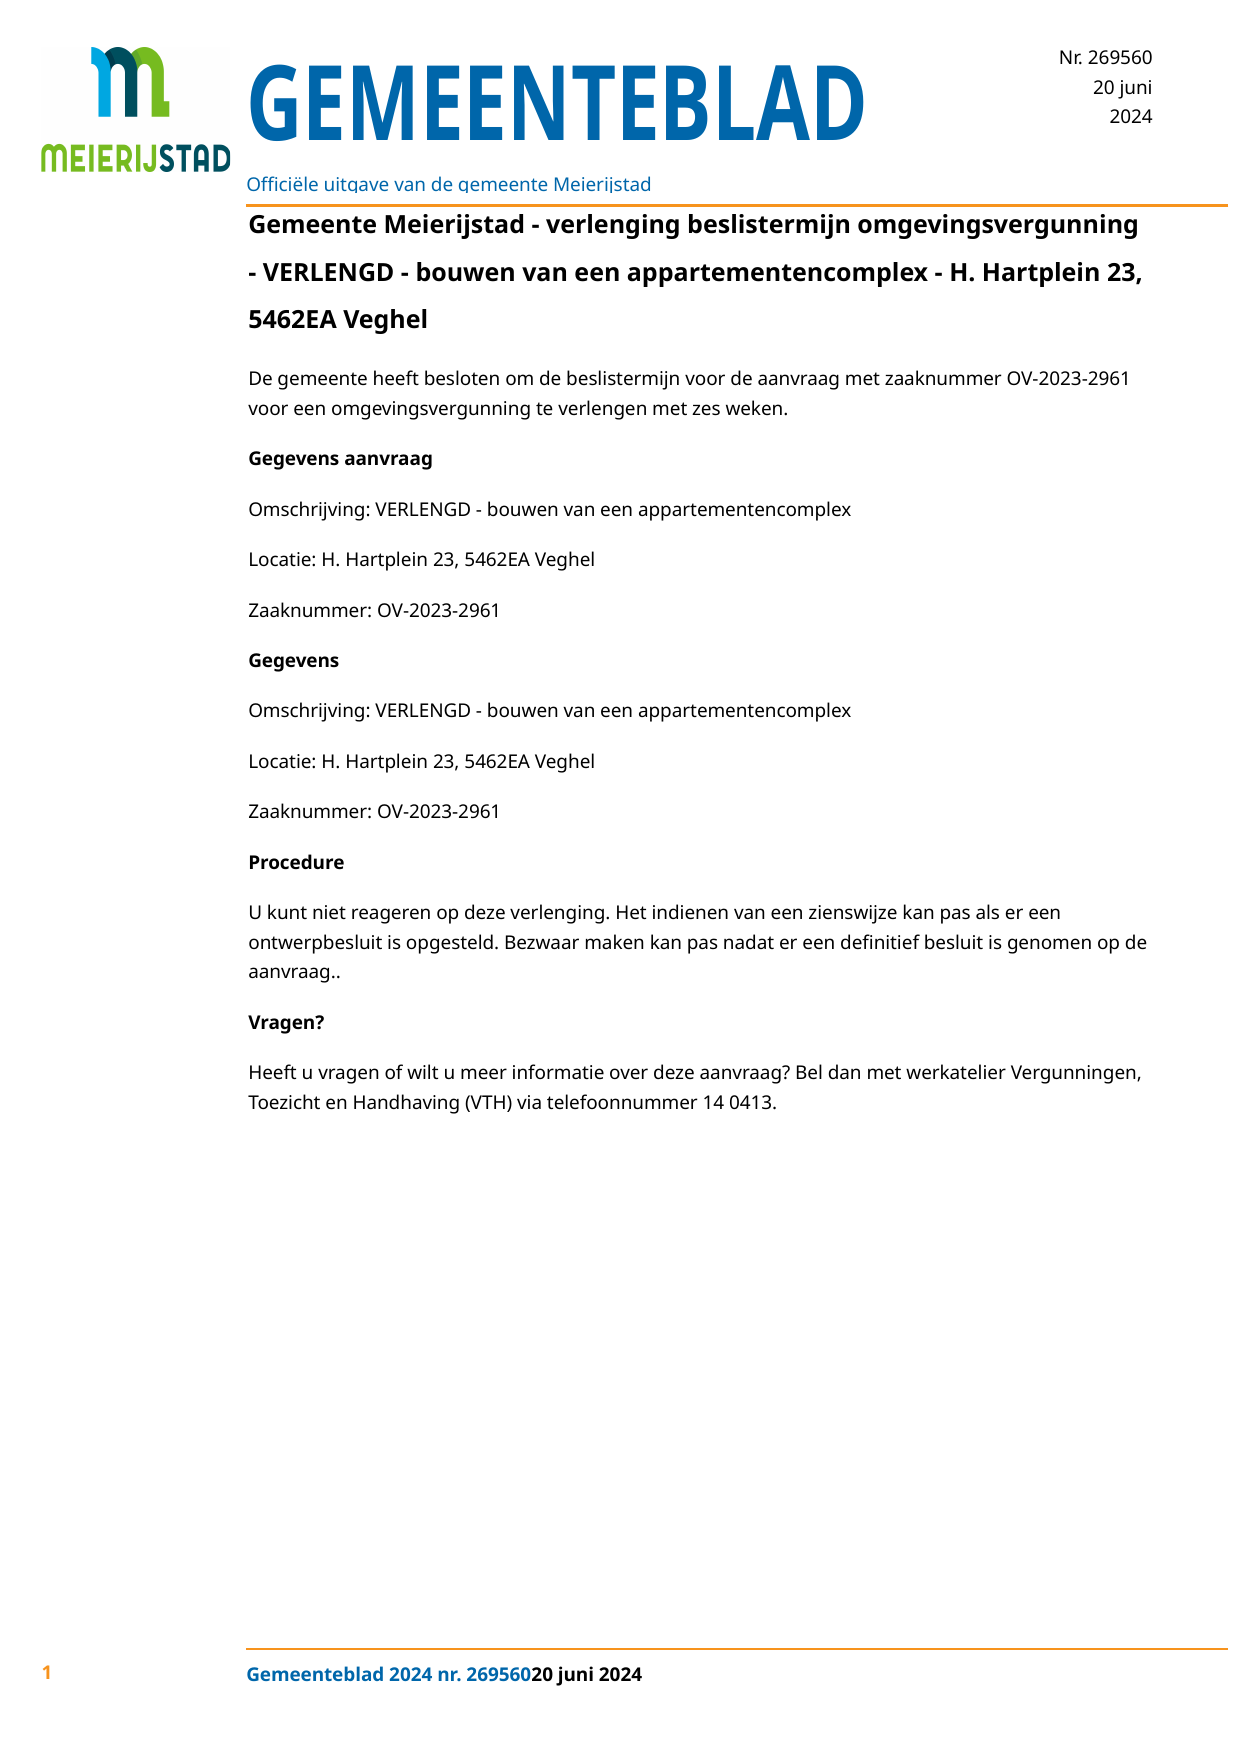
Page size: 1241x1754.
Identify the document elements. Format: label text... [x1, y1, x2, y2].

text Omschrijving: VERLENGD - bouwen van een appartementencomplex [248, 698, 1152, 723]
text U kunt niet reageren op deze verlenging. Het indienen van een zienswijze kan pas als er een ontwerpbesluit is opgesteld. Bezwaar maken kan pas nadat er een definitief besluit is genomen op de aanvraag.. [248, 899, 1152, 984]
text Gemeente Meierijstad - verlenging beslistermijn omgevingsvergunning - VERLENGD - bouwen van een appartementencomplex - H. Hartplein 23, 5462EA Veghel [248, 207, 1152, 336]
text Procedure [248, 849, 1152, 874]
text Zaaknummer: OV-2023-2961 [248, 798, 1152, 824]
text Zaaknummer: OV-2023-2961 [248, 597, 1152, 622]
text Vragen? [248, 1009, 1152, 1034]
picture [41, 47, 231, 172]
text Gegevens [248, 647, 1152, 673]
text Locatie: H. Hartplein 23, 5462EA Veghel [248, 748, 1152, 774]
text Heeft u vragen of wilt u meer informatie over deze aanvraag? Bel dan met werkatelier Vergunningen, Toezicht en Handhaving (VTH) via telefoonnummer 14 0413. [248, 1059, 1152, 1114]
text Gegevens aanvraag [248, 446, 1152, 471]
text Omschrijving: VERLENGD - bouwen van een appartementencomplex [248, 496, 1152, 522]
text De gemeente heeft besloten om de beslistermijn voor de aanvraag met zaaknummer OV-2023-2961 voor een omgevingsvergunning te verlengen met zes weken. [248, 366, 1152, 421]
text Locatie: H. Hartplein 23, 5462EA Veghel [248, 546, 1152, 572]
